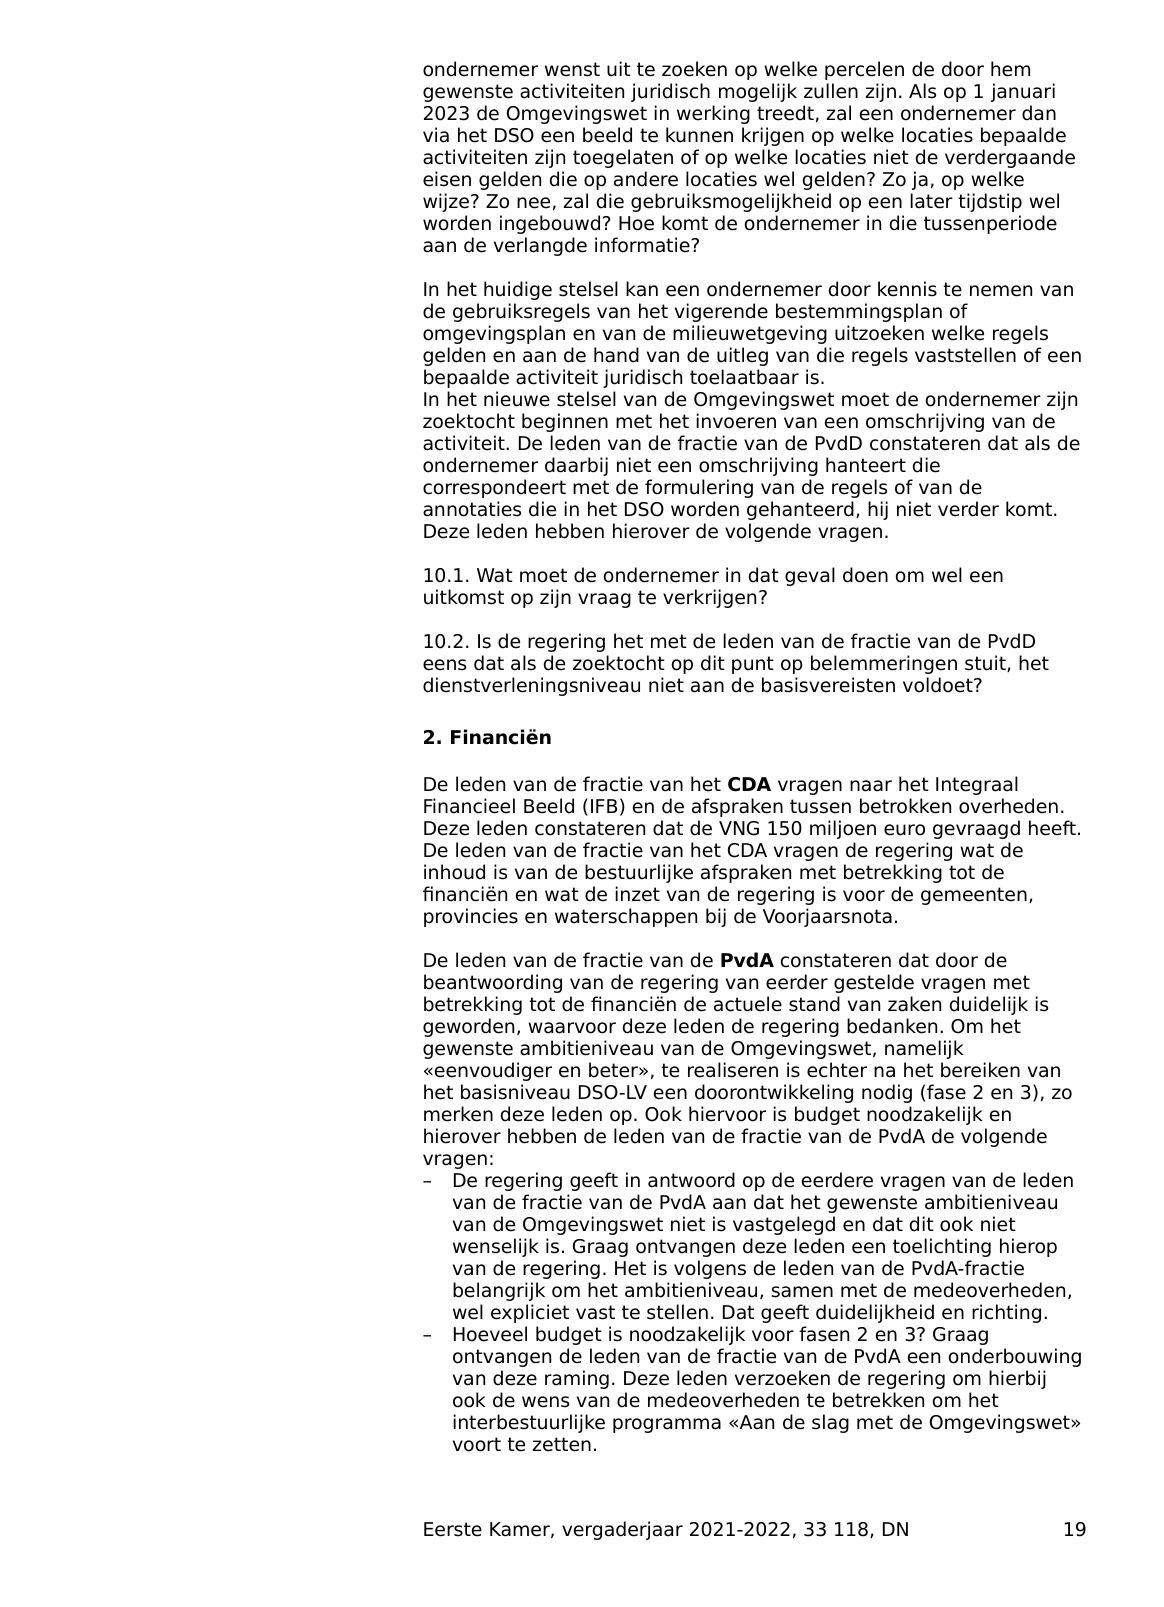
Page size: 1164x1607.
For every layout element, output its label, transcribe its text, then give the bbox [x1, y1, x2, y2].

text De leden van de fractie van de PvdA constateren dat door de beantwoording van de regering van eerder gestelde vragen met betrekking tot de financiën de actuele stand van zaken duidelijk is geworden, waarvoor deze leden de regering bedanken. Om het gewenste ambitieniveau van de Omgevingswet, namelijk «eenvoudiger en beter», te realiseren is echter na het bereiken van het basisniveau DSO-LV een doorontwikkeling nodig (fase 2 en 3), zo merken deze leden op. Ook hiervoor is budget noodzakelijk en hierover hebben de leden van de fractie van de PvdA de volgende vragen: [422, 950, 1087, 1170]
text In het huidige stelsel kan een ondernemer door kennis te nemen van de gebruiksregels van het vigerende bestemmingsplan of omgevingsplan en van de milieuwetgeving uitzoeken welke regels gelden en aan de hand van de uitleg van die regels vaststellen of een bepaalde activiteit juridisch toelaatbaar is. [422, 279, 1087, 389]
text De leden van de fractie van het CDA vragen naar het Integraal Financieel Beeld (IFB) en de afspraken tussen betrokken overheden. Deze leden constateren dat de VNG 150 miljoen euro gevraagd heeft. De leden van de fractie van het CDA vragen de regering wat de inhoud is van de bestuurlijke afspraken met betrekking tot de financiën en wat de inzet van de regering is voor de gemeenten, provincies en waterschappen bij de Voorjaarsnota. [422, 774, 1087, 928]
text In het nieuwe stelsel van de Omgevingswet moet de ondernemer zijn zoektocht beginnen met het invoeren van een omschrijving van de activiteit. De leden van de fractie van de PvdD constateren dat als de ondernemer daarbij niet een omschrijving hanteert die correspondeert met de formulering van de regels of van de annotaties die in het DSO worden gehanteerd, hij niet verder komt. Deze leden hebben hierover de volgende vragen. [422, 389, 1087, 543]
text 10.1. Wat moet de ondernemer in dat geval doen om wel een uitkomst op zijn vraag te verkrijgen? [422, 565, 1087, 609]
subtitle 2. Financiën [422, 727, 1087, 749]
text 10.2. Is de regering het met de leden van de fractie van de PvdD eens dat als de zoektocht op dit punt op belemmeringen stuit, het dienstverleningsniveau niet aan de basisvereisten voldoet? [422, 631, 1087, 697]
text – De regering geeft in antwoord op de eerdere vragen van de leden van de fractie van de PvdA aan dat het gewenste ambitieniveau van de Omgevingswet niet is vastgelegd en dat dit ook niet wenselijk is. Graag ontvangen deze leden een toelichting hierop van de regering. Het is volgens de leden van de PvdA-fractie belangrijk om het ambitieniveau, samen met de medeoverheden, wel expliciet vast te stellen. Dat geeft duidelijkheid en richting. [422, 1170, 1087, 1324]
text – Hoeveel budget is noodzakelijk voor fasen 2 en 3? Graag ontvangen de leden van de fractie van de PvdA een onderbouwing van deze raming. Deze leden verzoeken de regering om hierbij ook de wens van de medeoverheden te betrekken om het interbestuurlijke programma «Aan de slag met de Omgevingswet» voort te zetten. [422, 1324, 1087, 1456]
text ondernemer wenst uit te zoeken op welke percelen de door hem gewenste activiteiten juridisch mogelijk zullen zijn. Als op 1 januari 2023 de Omgevingswet in werking treedt, zal een ondernemer dan via het DSO een beeld te kunnen krijgen op welke locaties bepaalde activiteiten zijn toegelaten of op welke locaties niet de verdergaande eisen gelden die op andere locaties wel gelden? Zo ja, op welke wijze? Zo nee, zal die gebruiksmogelijkheid op een later tijdstip wel worden ingebouwd? Hoe komt de ondernemer in die tussenperiode aan de verlangde informatie? [422, 59, 1087, 257]
